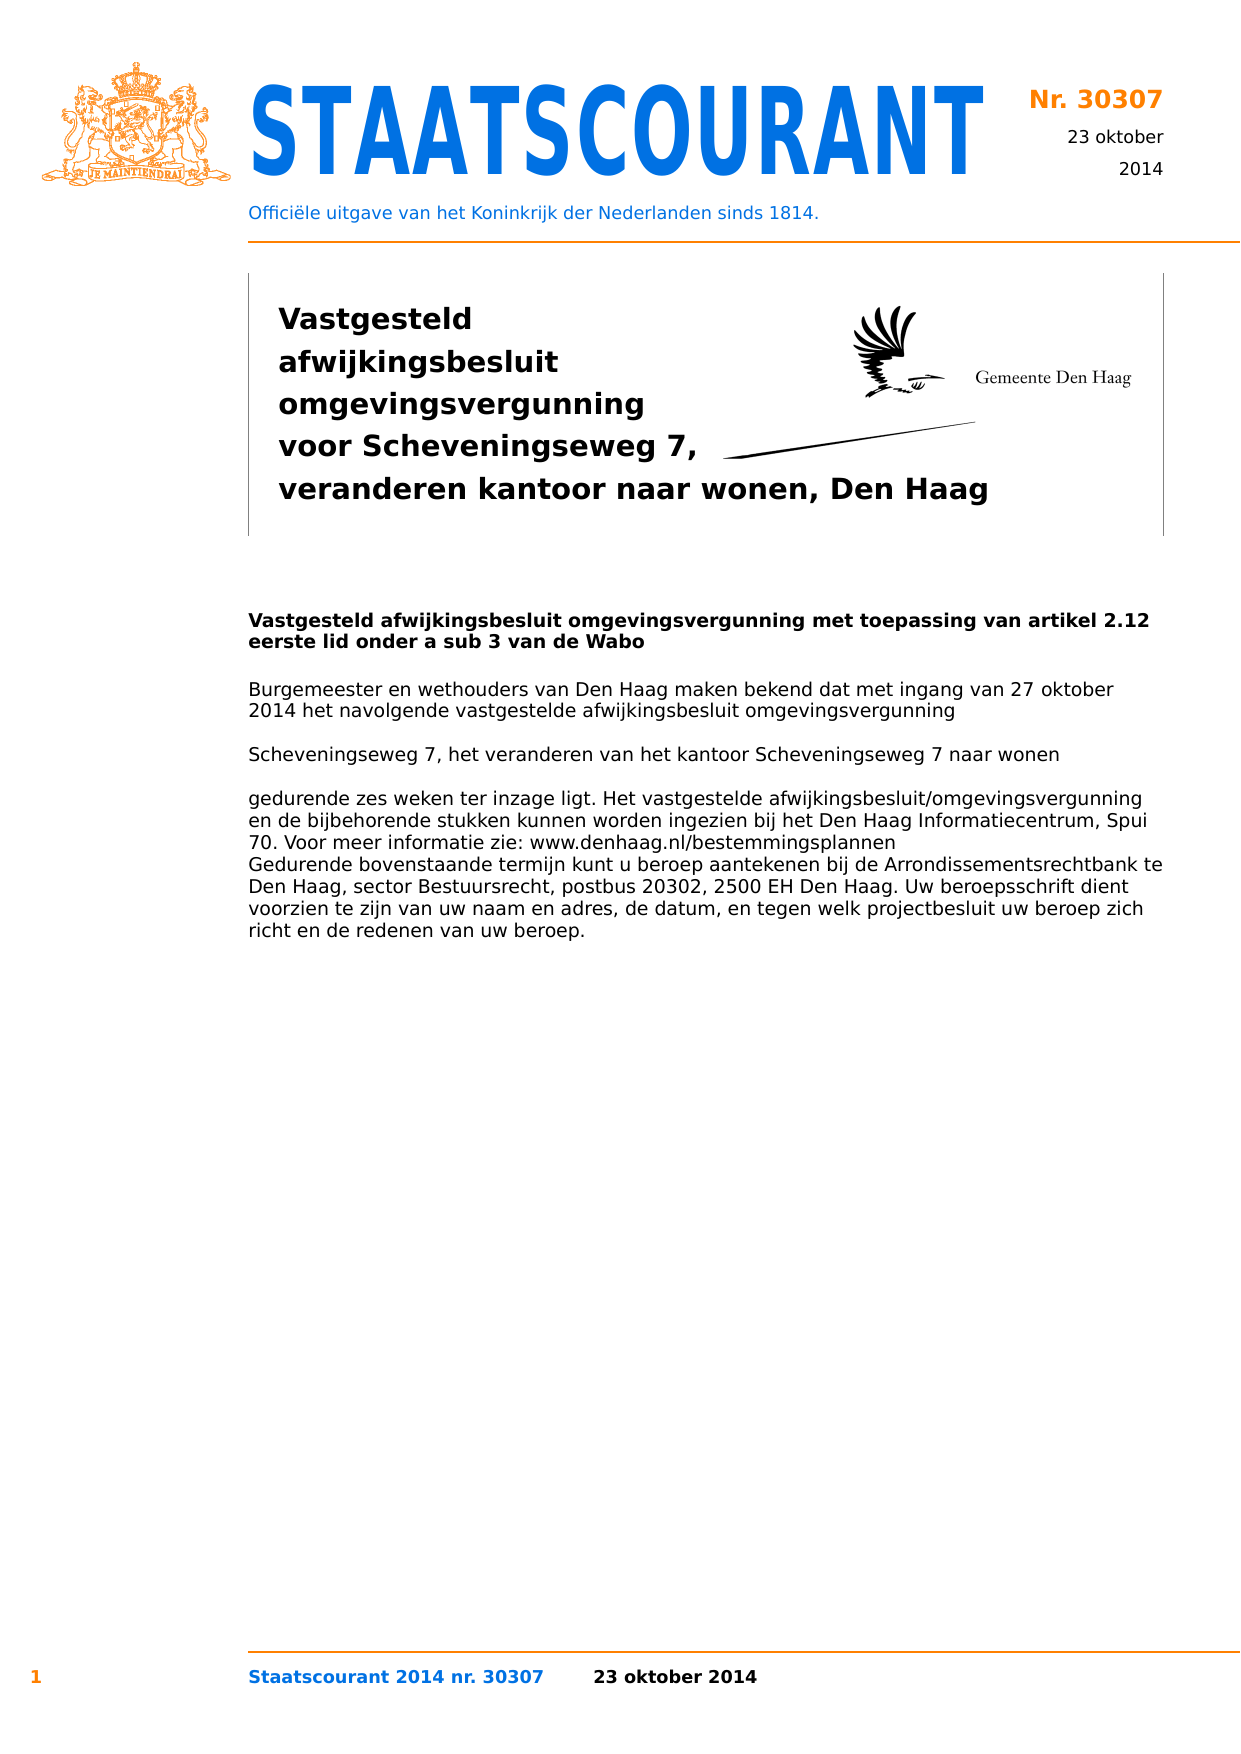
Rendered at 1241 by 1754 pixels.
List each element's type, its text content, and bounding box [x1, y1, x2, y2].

table_cell 2014 [998, 153, 1240, 203]
text Scheveningseweg 7, het veranderen van het kantoor Scheveningseweg 7 naar wonen [248, 744, 1163, 766]
table_cell Officiële uitgave van het Koninkrijk der Nederlanden sinds 1814. [248, 203, 1240, 241]
table_cell 23 oktober [998, 121, 1240, 153]
text Burgemeester en wethouders van Den Haag maken bekend dat met ingang van 27 oktober 2014 het navolgende vastgestelde afwijkingsbesluit omgevingsvergunning [248, 678, 1163, 722]
table_header STAATSCOURANT [248, 62, 998, 203]
subtitle Vastgesteld afwijkingsbesluit omgevingsvergunning voor Scheveningseweg 7, veranderen kantoor naar wonen, Den Haag [249, 273, 1163, 536]
table_header Nr. 30307 [998, 62, 1240, 121]
picture [720, 302, 1134, 462]
table_header [25, 62, 248, 241]
subtitle Vastgesteld afwijkingsbesluit omgevingsvergunning met toepassing van artikel 2.12 eerste lid onder a sub 3 van de Wabo [248, 609, 1163, 653]
text Gedurende bovenstaande termijn kunt u beroep aantekenen bij de Arrondissementsrechtbank te Den Haag, sector Bestuursrecht, postbus 20302, 2500 EH Den Haag. Uw beroepsschrift dient voorzien te zijn van uw naam en adres, de datum, en tegen welk projectbesluit uw beroep zich richt en de redenen van uw beroep. [248, 854, 1163, 942]
picture [41, 62, 231, 186]
text gedurende zes weken ter inzage ligt. Het vastgestelde afwijkingsbesluit/omgevingsvergunning en de bijbehorende stukken kunnen worden ingezien bij het Den Haag Informatiecentrum, Spui 70. Voor meer informatie zie: www.denhaag.nl/bestemmingsplannen [248, 788, 1163, 854]
